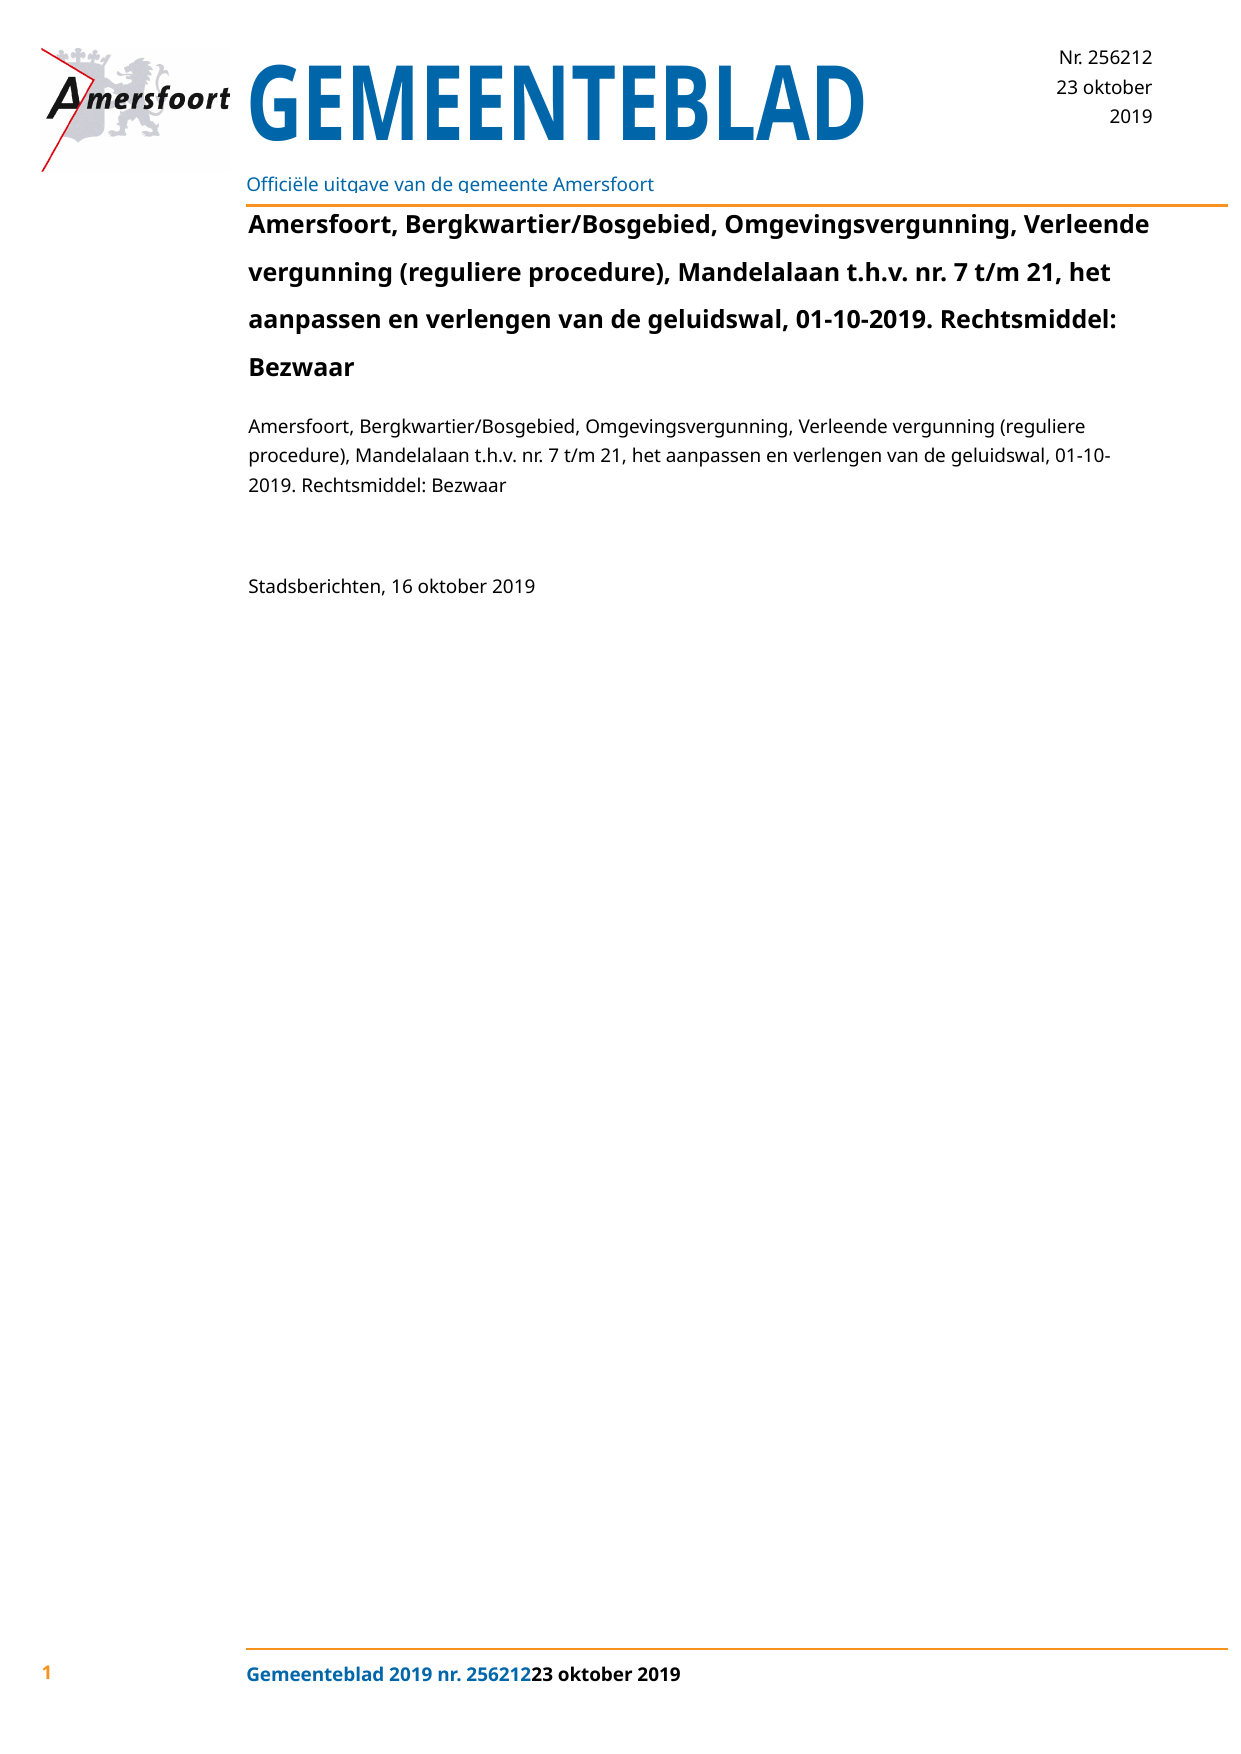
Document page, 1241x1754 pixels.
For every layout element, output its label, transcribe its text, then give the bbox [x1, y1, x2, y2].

picture [41, 47, 231, 172]
text Amersfoort, Bergkwartier/Bosgebied, Omgevingsvergunning, Verleende vergunning (reguliere procedure), Mandelalaan t.h.v. nr. 7 t/m 21, het aanpassen en verlengen van de geluidswal, 01-10-2019. Rechtsmiddel: Bezwaar [248, 207, 1152, 384]
text Amersfoort, Bergkwartier/Bosgebied, Omgevingsvergunning, Verleende vergunning (reguliere procedure), Mandelalaan t.h.v. nr. 7 t/m 21, het aanpassen en verlengen van de geluidswal, 01-10-2019. Rechtsmiddel: Bezwaar [248, 413, 1152, 498]
text Stadsberichten, 16 oktober 2019 [248, 573, 1152, 599]
